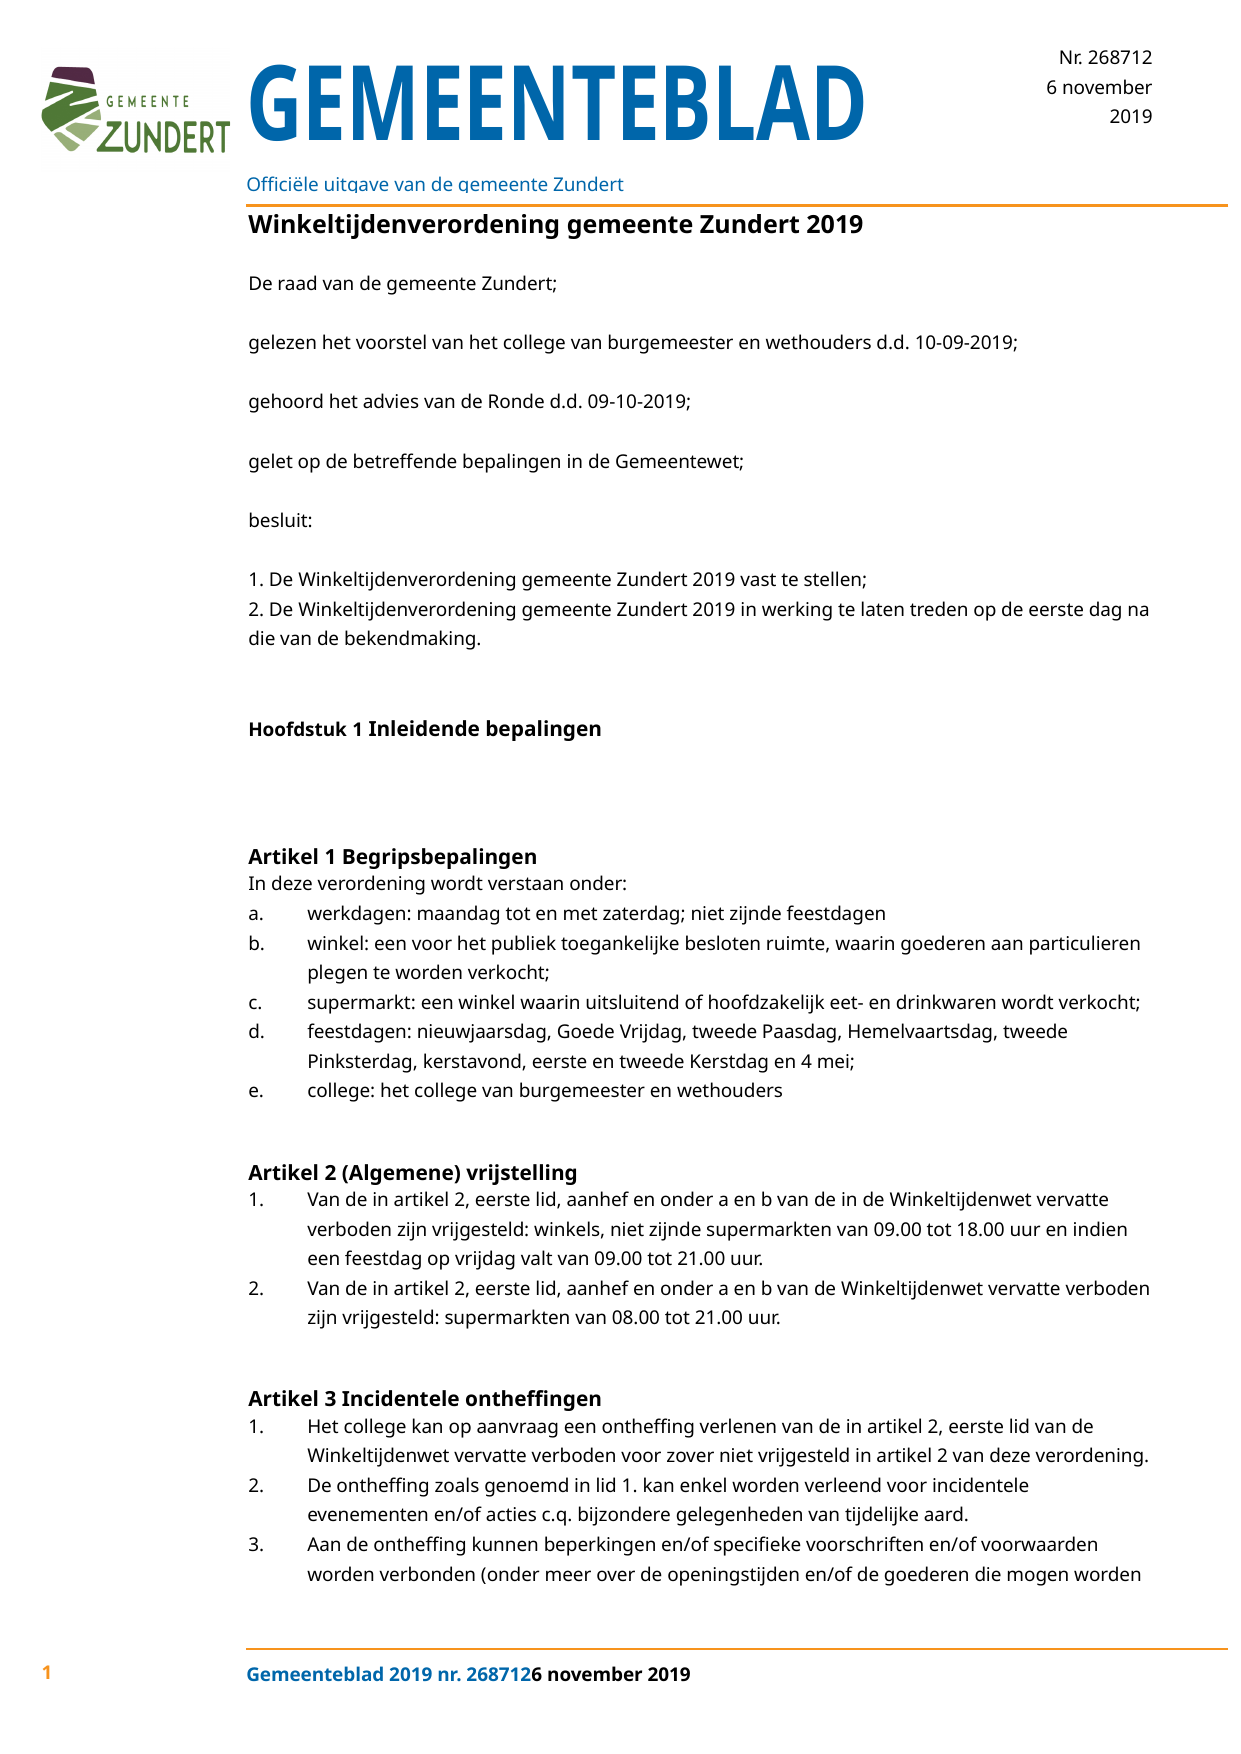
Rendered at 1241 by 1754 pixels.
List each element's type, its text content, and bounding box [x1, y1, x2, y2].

list winkel: een voor het publiek toegankelijke besloten ruimte, waarin goederen aan particulieren plegen te worden verkocht; [248, 930, 1152, 985]
list Van de in artikel 2, eerste lid, aanhef en onder a en b van de Winkeltijdenwet vervatte verboden zijn vrijgesteld: supermarkten van 08.00 tot 21.00 uur. [248, 1275, 1152, 1330]
list college: het college van burgemeester en wethouders [248, 1078, 1152, 1103]
text Winkeltijdenverordening gemeente Zundert 2019 [248, 207, 1152, 241]
text Hoofdstuk 1 Inleidende bepalingen [248, 714, 1152, 742]
text gehoord het advies van de Ronde d.d. 09-10-2019; [248, 389, 1152, 414]
text De raad van de gemeente Zundert; [248, 270, 1152, 296]
text In deze verordening wordt verstaan onder: [248, 871, 1152, 896]
list werkdagen: maandag tot en met zaterdag; niet zijnde feestdagen [248, 900, 1152, 926]
list Van de in artikel 2, eerste lid, aanhef en onder a en b van de in de Winkeltijdenwet vervatte verboden zijn vrijgesteld: winkels, niet zijnde supermarkten van 09.00 tot 18.00 uur en indien een feestdag op vrijdag valt van 09.00 tot 21.00 uur. [248, 1186, 1152, 1271]
text Artikel 2 (Algemene) vrijstelling [248, 1158, 1152, 1186]
text gelezen het voorstel van het college van burgemeester en wethouders d.d. 10-09-2019; [248, 329, 1152, 355]
text 2. De Winkeltijdenverordening gemeente Zundert 2019 in werking te laten treden op de eerste dag na die van de bekendmaking. [248, 596, 1152, 651]
text besluit: [248, 507, 1152, 533]
text Artikel 1 Begripsbepalingen [248, 842, 1152, 871]
list Aan de ontheffing kunnen beperkingen en/of specifieke voorschriften en/of voorwaarden worden verbonden (onder meer over de openingstijden en/of de goederen die mogen worden [248, 1531, 1152, 1587]
text Artikel 3 Incidentele ontheffingen [248, 1384, 1152, 1413]
list supermarkt: een winkel waarin uitsluitend of hoofdzakelijk eet- en drinkwaren wordt verkocht; [248, 989, 1152, 1015]
list Het college kan op aanvraag een ontheffing verlenen van de in artikel 2, eerste lid van de Winkeltijdenwet vervatte verboden voor zover niet vrijgesteld in artikel 2 van deze verordening. [248, 1413, 1152, 1468]
text gelet op de betreffende bepalingen in de Gemeentewet; [248, 448, 1152, 473]
list De ontheffing zoals genoemd in lid 1. kan enkel worden verleend voor incidentele evenementen en/of acties c.q. bijzondere gelegenheden van tijdelijke aard. [248, 1472, 1152, 1527]
picture [41, 47, 231, 172]
text 1. De Winkeltijdenverordening gemeente Zundert 2019 vast te stellen; [248, 566, 1152, 592]
list feestdagen: nieuwjaarsdag, Goede Vrijdag, tweede Paasdag, Hemelvaartsdag, tweede Pinksterdag, kerstavond, eerste en tweede Kerstdag en 4 mei; [248, 1018, 1152, 1074]
